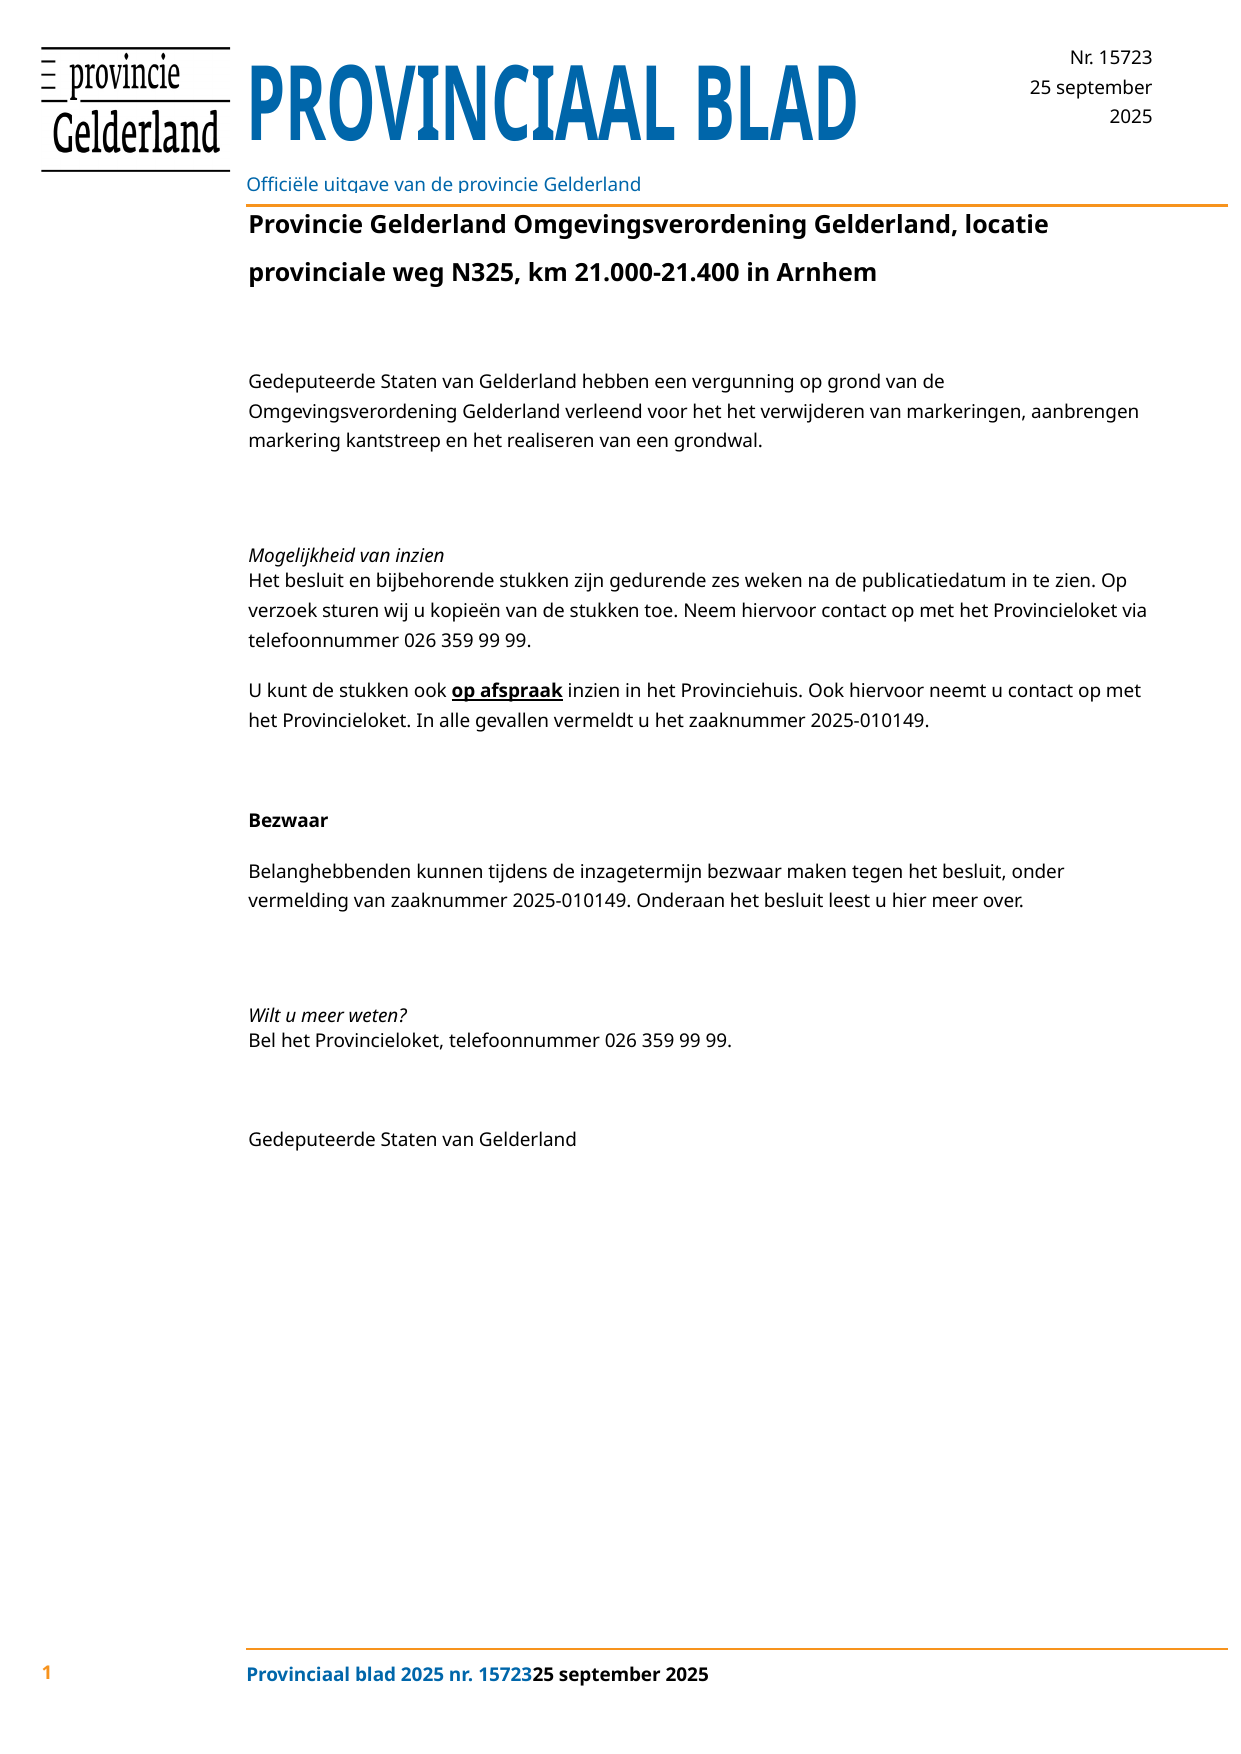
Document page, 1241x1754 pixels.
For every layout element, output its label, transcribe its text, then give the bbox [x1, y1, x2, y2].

text Mogelijkheid van inzien [248, 542, 1152, 568]
text Gedeputeerde Staten van Gelderland [248, 1126, 1152, 1152]
text Gedeputeerde Staten van Gelderland hebben een vergunning op grond van de Omgevingsverordening Gelderland verleend voor het het verwijderen van markeringen, aanbrengen markering kantstreep en het realiseren van een grondwal. [248, 368, 1152, 453]
picture [41, 47, 231, 172]
text Provincie Gelderland Omgevingsverordening Gelderland, locatie provinciale weg N325, km 21.000-21.400 in Arnhem [248, 207, 1152, 288]
text Bezwaar [248, 808, 1152, 833]
text U kunt de stukken ook op afspraak inzien in het Provinciehuis. Ook hiervoor neemt u contact op met het Provincieloket. In alle gevallen vermeldt u het zaaknummer 2025-010149. [248, 677, 1152, 732]
text Belanghebbenden kunnen tijdens de inzagetermijn bezwaar maken tegen het besluit, onder vermelding van zaaknummer 2025-010149. Onderaan het besluit leest u hier meer over. [248, 858, 1152, 913]
text Bel het Provincieloket, telefoonnummer 026 359 99 99. [248, 1028, 1152, 1053]
text Wilt u meer weten? [248, 1002, 1152, 1028]
text Het besluit en bijbehorende stukken zijn gedurende zes weken na de publicatiedatum in te zien. Op verzoek sturen wij u kopieën van de stukken toe. Neem hiervoor contact op met het Provincieloket via telefoonnummer 026 359 99 99. [248, 568, 1152, 652]
